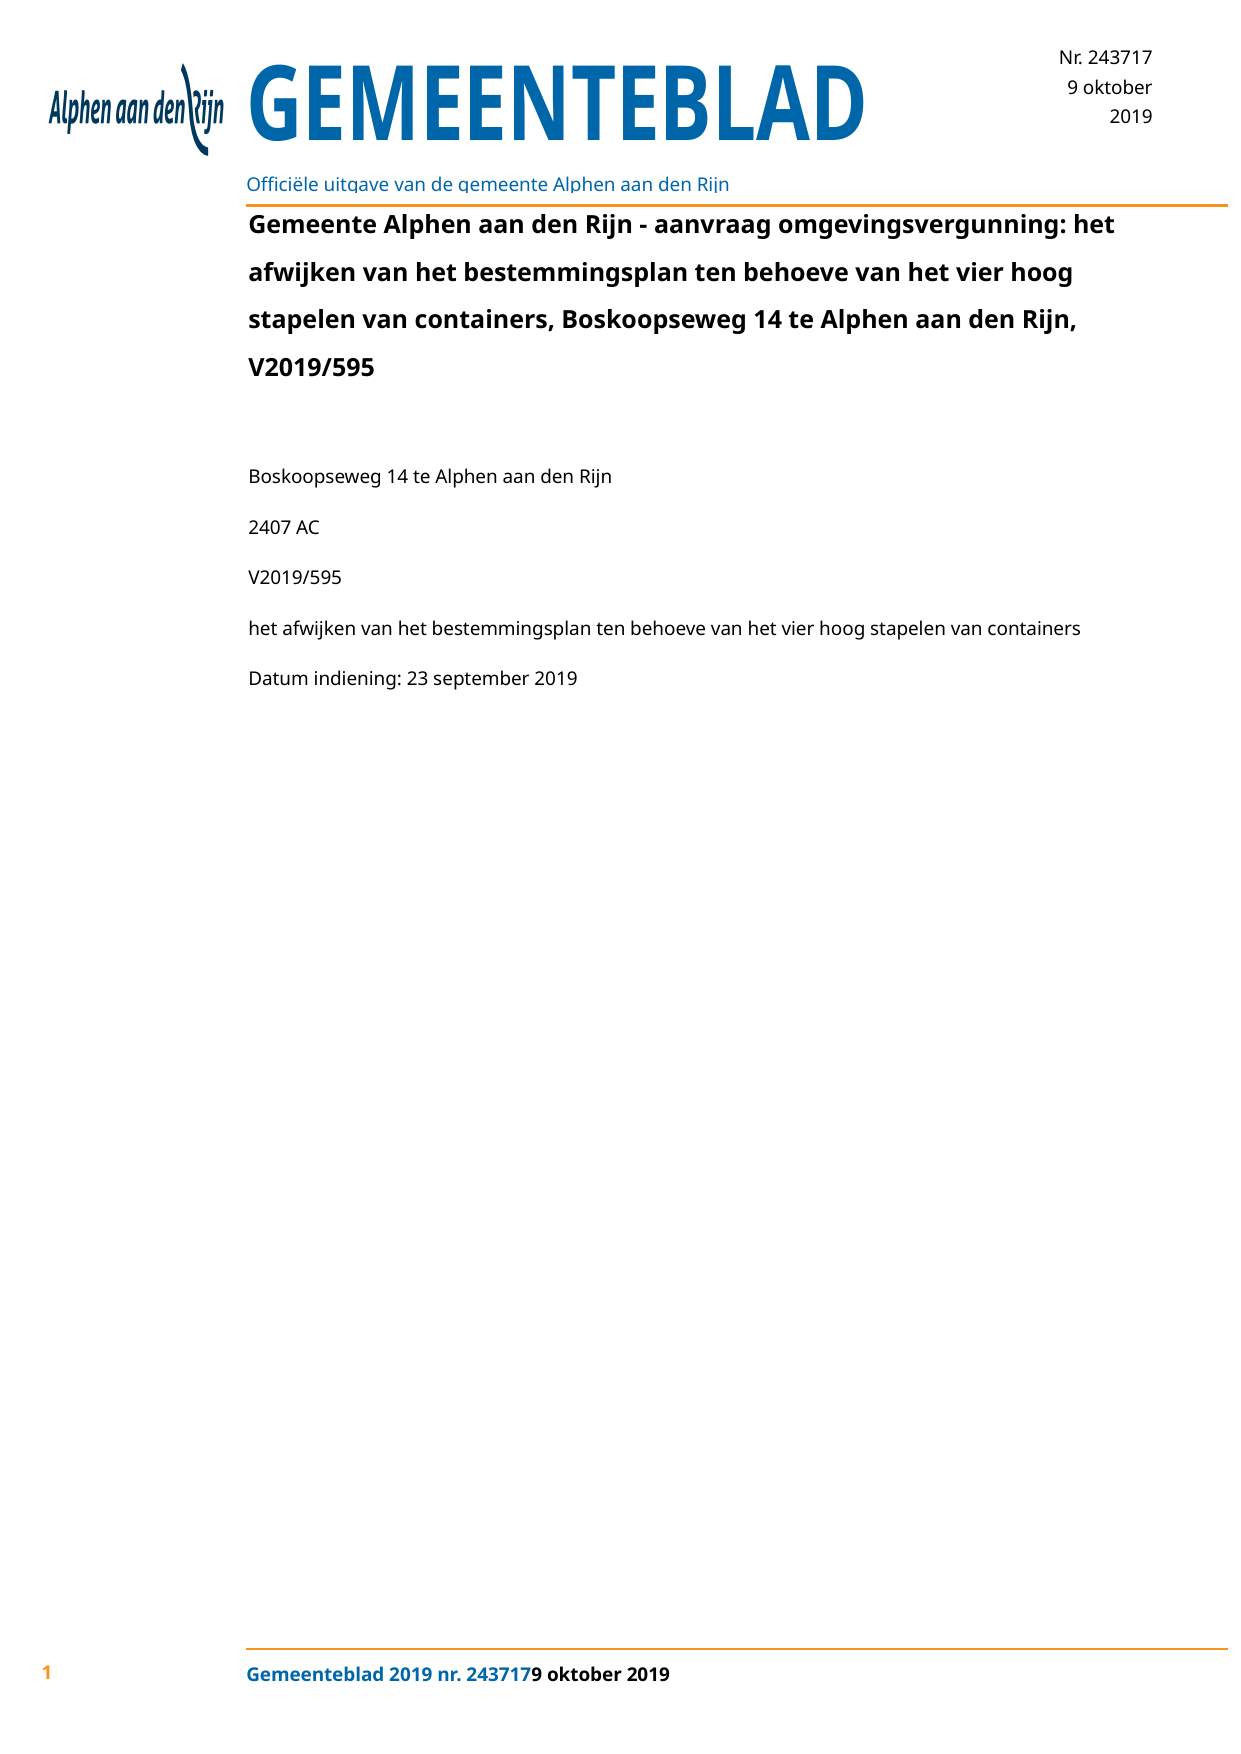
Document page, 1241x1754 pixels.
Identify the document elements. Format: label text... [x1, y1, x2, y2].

text V2019/595 [248, 564, 1152, 590]
text Boskoopseweg 14 te Alphen aan den Rijn [248, 463, 1152, 489]
text Gemeente Alphen aan den Rijn - aanvraag omgevingsvergunning: het afwijken van het bestemmingsplan ten behoeve van het vier hoog stapelen van containers, Boskoopseweg 14 te Alphen aan den Rijn, V2019/595 [248, 207, 1152, 384]
text Datum indiening: 23 september 2019 [248, 665, 1152, 691]
text het afwijken van het bestemmingsplan ten behoeve van het vier hoog stapelen van containers [248, 615, 1152, 641]
text 2407 AC [248, 514, 1152, 540]
picture [41, 47, 231, 172]
